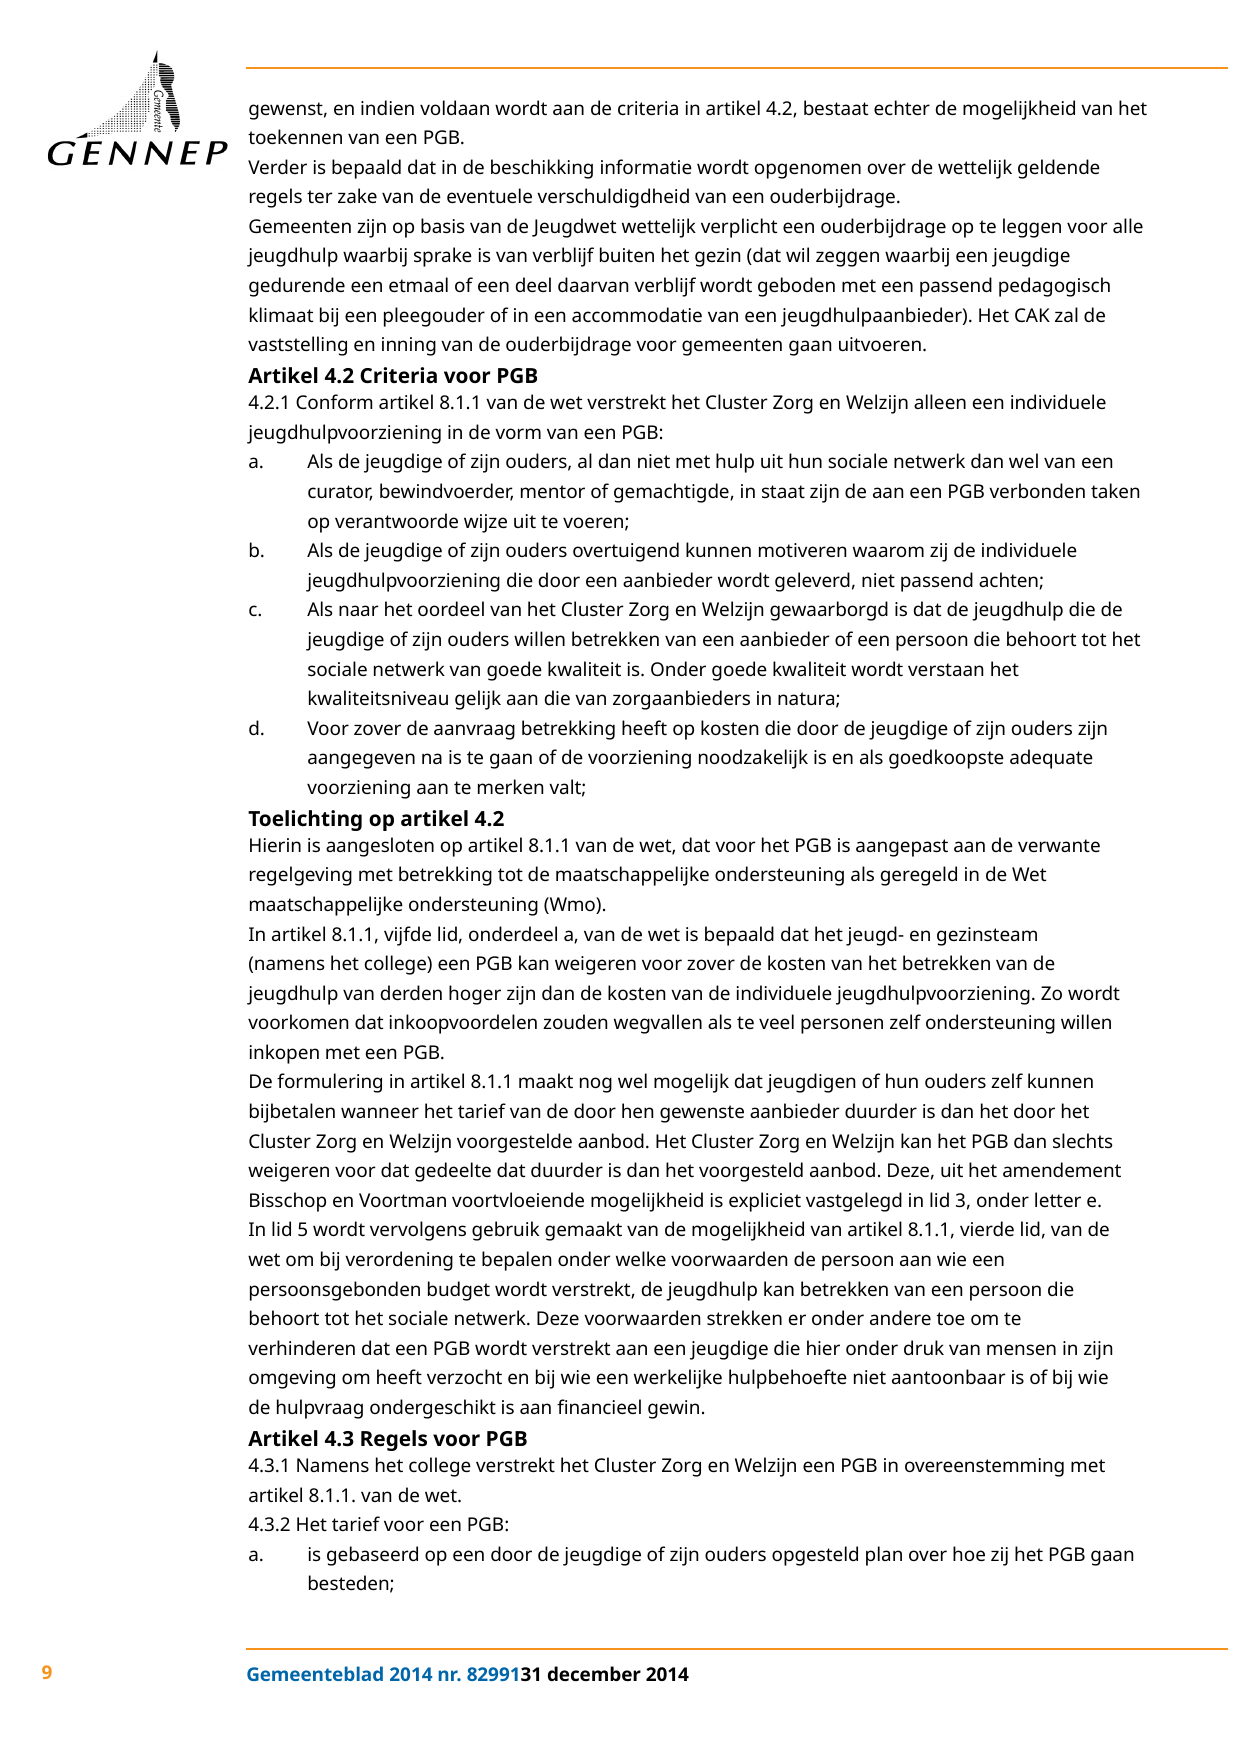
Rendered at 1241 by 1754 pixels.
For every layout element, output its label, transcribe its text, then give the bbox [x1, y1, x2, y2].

list Als de jeugdige of zijn ouders overtuigend kunnen motiveren waarom zij de individuele jeugdhulpvoorziening die door een aanbieder wordt geleverd, niet passend achten; [248, 537, 1152, 593]
text Artikel 4.3 Regels voor PGB [248, 1424, 1152, 1452]
text jeugdhulpvoorziening in de vorm van een PGB: [248, 419, 1152, 445]
text Toelichting op artikel 4.2 [248, 804, 1152, 832]
text Artikel 4.2 Criteria voor PGB [248, 361, 1152, 389]
text maatschappelijke ondersteuning (Wmo). [248, 891, 1152, 917]
text (namens het college) een PGB kan weigeren voor zover de kosten van het betrekken van de [248, 950, 1152, 976]
text inkopen met een PGB. [248, 1039, 1152, 1065]
text 4.3.1 Namens het college verstrekt het Cluster Zorg en Welzijn een PGB in overeenstemming met [248, 1452, 1152, 1478]
text gewenst, en indien voldaan wordt aan de criteria in artikel 4.2, bestaat echter de mogelijkheid van het toekennen van een PGB. [248, 95, 1152, 150]
text persoonsgebonden budget wordt verstrekt, de jeugdhulp kan betrekken van een persoon die [248, 1276, 1152, 1302]
text regelgeving met betrekking tot de maatschappelijke ondersteuning als geregeld in de Wet [248, 862, 1152, 887]
text gedurende een etmaal of een deel daarvan verblijf wordt geboden met een passend pedagogisch [248, 272, 1152, 298]
text weigeren voor dat gedeelte dat duurder is dan het voorgesteld aanbod. Deze, uit het amendement [248, 1157, 1152, 1183]
text bijbetalen wanneer het tarief van de door hen gewenste aanbieder duurder is dan het door het [248, 1098, 1152, 1124]
text vaststelling en inning van de ouderbijdrage voor gemeenten gaan uitvoeren. [248, 331, 1152, 357]
list is gebaseerd op een door de jeugdige of zijn ouders opgesteld plan over hoe zij het PGB gaan besteden; [248, 1541, 1152, 1596]
list Voor zover de aanvraag betrekking heeft op kosten die door de jeugdige of zijn ouders zijn aangegeven na is te gaan of de voorziening noodzakelijk is en als goedkoopste adequate voorziening aan te merken valt; [248, 715, 1152, 800]
text In artikel 8.1.1, vijfde lid, onderdeel a, van de wet is bepaald dat het jeugd- en gezinsteam [248, 921, 1152, 947]
text omgeving om heeft verzocht en bij wie een werkelijke hulpbehoefte niet aantoonbaar is of bij wie [248, 1364, 1152, 1390]
text voorkomen dat inkoopvoordelen zouden wegvallen als te veel personen zelf ondersteuning willen [248, 1009, 1152, 1035]
text klimaat bij een pleegouder of in een accommodatie van een jeugdhulpaanbieder). Het CAK zal de [248, 302, 1152, 328]
list Als de jeugdige of zijn ouders, al dan niet met hulp uit hun sociale netwerk dan wel van een curator, bewindvoerder, mentor of gemachtigde, in staat zijn de aan een PGB verbonden taken op verantwoorde wijze uit te voeren; [248, 449, 1152, 533]
text Verder is bepaald dat in de beschikking informatie wordt opgenomen over de wettelijk geldende regels ter zake van de eventuele verschuldigdheid van een ouderbijdrage. [248, 154, 1152, 209]
text De formulering in artikel 8.1.1 maakt nog wel mogelijk dat jeugdigen of hun ouders zelf kunnen [248, 1069, 1152, 1094]
text Bisschop en Voortman voortvloeiende mogelijkheid is expliciet vastgelegd in lid 3, onder letter e. [248, 1187, 1152, 1213]
text 4.3.2 Het tarief voor een PGB: [248, 1511, 1152, 1537]
text verhinderen dat een PGB wordt verstrekt aan een jeugdige die hier onder druk van mensen in zijn [248, 1335, 1152, 1361]
text behoort tot het sociale netwerk. Deze voorwaarden strekken er onder andere toe om te [248, 1305, 1152, 1331]
text jeugdhulp van derden hoger zijn dan de kosten van de individuele jeugdhulpvoorziening. Zo wordt [248, 980, 1152, 1006]
picture [41, 47, 231, 172]
text Gemeenten zijn op basis van de Jeugdwet wettelijk verplicht een ouderbijdrage op te leggen voor alle jeugdhulp waarbij sprake is van verblijf buiten het gezin (dat wil zeggen waarbij een jeugdige [248, 213, 1152, 268]
text artikel 8.1.1. van de wet. [248, 1482, 1152, 1507]
text wet om bij verordening te bepalen onder welke voorwaarden de persoon aan wie een [248, 1246, 1152, 1272]
text Hierin is aangesloten op artikel 8.1.1 van de wet, dat voor het PGB is aangepast aan de verwante [248, 832, 1152, 858]
text In lid 5 wordt vervolgens gebruik gemaakt van de mogelijkheid van artikel 8.1.1, vierde lid, van de [248, 1217, 1152, 1242]
text Cluster Zorg en Welzijn voorgestelde aanbod. Het Cluster Zorg en Welzijn kan het PGB dan slechts [248, 1128, 1152, 1154]
text de hulpvraag ondergeschikt is aan financieel gewin. [248, 1394, 1152, 1420]
list Als naar het oordeel van het Cluster Zorg en Welzijn gewaarborgd is dat de jeugdhulp die de jeugdige of zijn ouders willen betrekken van een aanbieder of een persoon die behoort tot het sociale netwerk van goede kwaliteit is. Onder goede kwaliteit wordt verstaan het kwaliteitsniveau gelijk aan die van zorgaanbieders in natura; [248, 597, 1152, 711]
text 4.2.1 Conform artikel 8.1.1 van de wet verstrekt het Cluster Zorg en Welzijn alleen een individuele [248, 389, 1152, 415]
